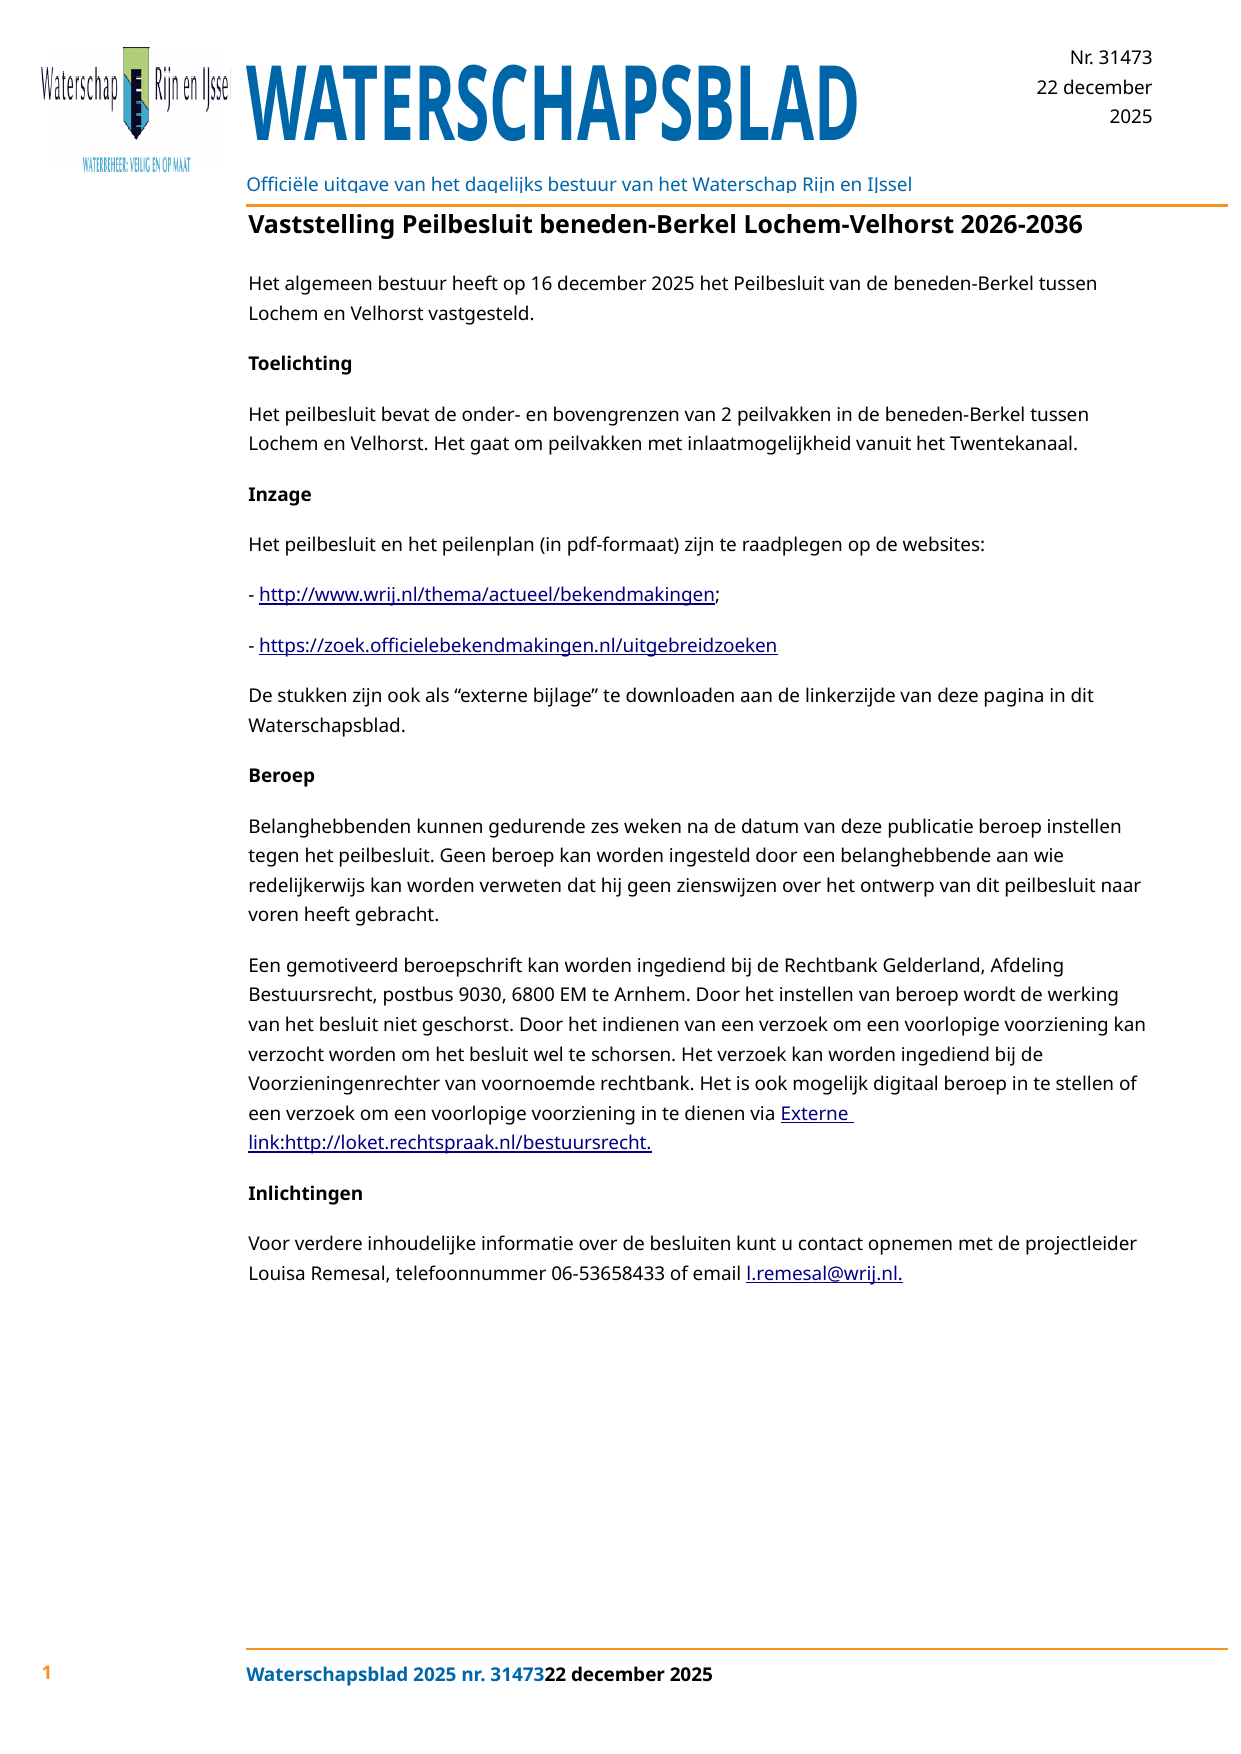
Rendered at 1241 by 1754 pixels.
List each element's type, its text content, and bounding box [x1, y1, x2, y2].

text De stukken zijn ook als “externe bijlage” te downloaden aan de linkerzijde van deze pagina in dit Waterschapsblad. [248, 682, 1152, 738]
text Een gemotiveerd beroepschrift kan worden ingediend bij de Rechtbank Gelderland, Afdeling Bestuursrecht, postbus 9030, 6800 EM te Arnhem. Door het instellen van beroep wordt de werking van het besluit niet geschorst. Door het indienen van een verzoek om een voorlopige voorziening kan verzocht worden om het besluit wel te schorsen. Het verzoek kan worden ingediend bij de Voorzieningenrechter van voornoemde rechtbank. Het is ook mogelijk digitaal beroep in te stellen of een verzoek om een voorlopige voorziening in te dienen via Externe link:http://loket.rechtspraak.nl/bestuursrecht. [248, 952, 1152, 1155]
text Vaststelling Peilbesluit beneden-Berkel Lochem-Velhorst 2026-2036 [248, 207, 1152, 241]
text Toelichting [248, 350, 1152, 376]
text Belanghebbenden kunnen gedurende zes weken na de datum van deze publicatie beroep instellen tegen het peilbesluit. Geen beroep kan worden ingesteld door een belanghebbende aan wie redelijkerwijs kan worden verweten dat hij geen zienswijzen over het ontwerp van dit peilbesluit naar voren heeft gebracht. [248, 813, 1152, 927]
picture [41, 47, 231, 172]
text Het peilbesluit bevat de onder- en bovengrenzen van 2 peilvakken in de beneden-Berkel tussen Lochem en Velhorst. Het gaat om peilvakken met inlaatmogelijkheid vanuit het Twentekanaal. [248, 401, 1152, 456]
text Inlichtingen [248, 1180, 1152, 1206]
text Voor verdere inhoudelijke informatie over de besluiten kunt u contact opnemen met de projectleider Louisa Remesal, telefoonnummer 06-53658433 of email l.remesal@wrij.nl. [248, 1230, 1152, 1286]
text Inzage [248, 481, 1152, 506]
text Beroep [248, 762, 1152, 788]
text Het peilbesluit en het peilenplan (in pdf-formaat) zijn te raadplegen op de websites: [248, 531, 1152, 557]
text Het algemeen bestuur heeft op 16 december 2025 het Peilbesluit van de beneden-Berkel tussen Lochem en Velhorst vastgesteld. [248, 270, 1152, 326]
text - https://zoek.officielebekendmakingen.nl/uitgebreidzoeken [248, 632, 1152, 658]
text - http://www.wrij.nl/thema/actueel/bekendmakingen; [248, 582, 1152, 607]
